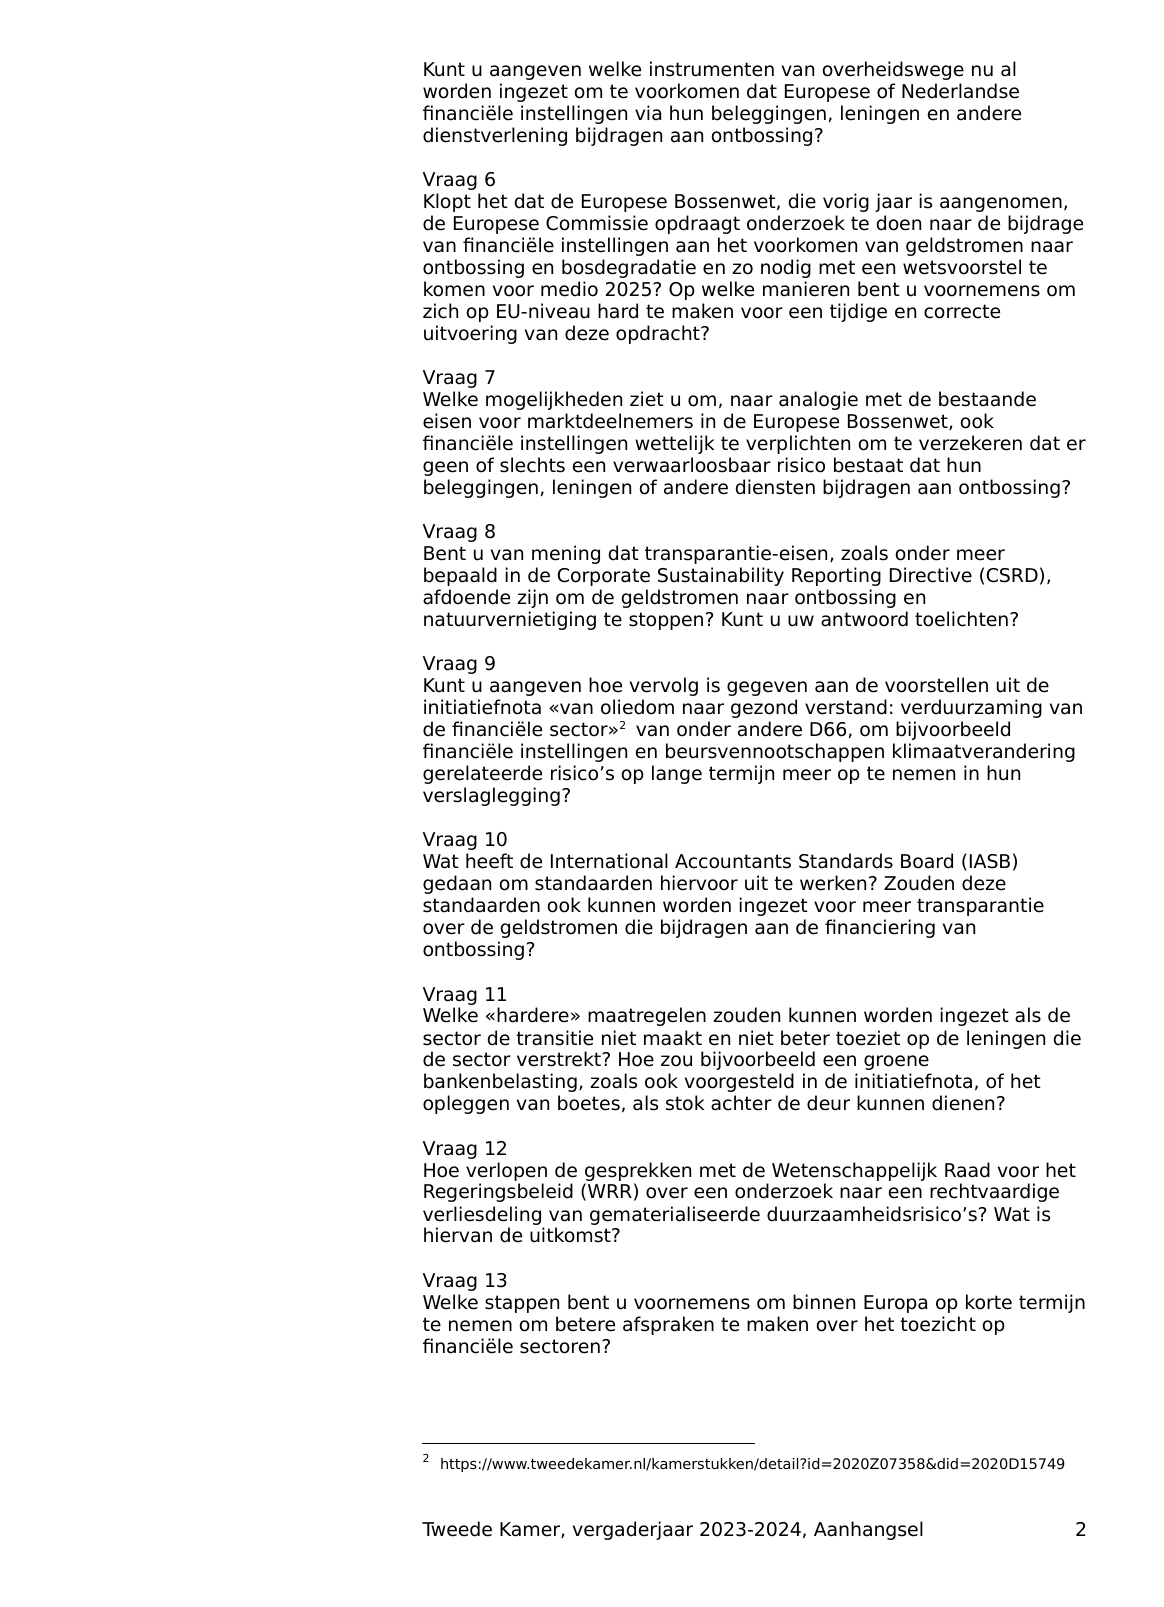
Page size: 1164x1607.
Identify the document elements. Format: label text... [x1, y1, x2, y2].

text Vraag 13 [422, 1269, 1087, 1292]
text Wat heeft de International Accountants Standards Board (IASB) gedaan om standaarden hiervoor uit te werken? Zouden deze standaarden ook kunnen worden ingezet voor meer transparantie over de geldstromen die bijdragen aan de financiering van ontbossing? [422, 851, 1087, 961]
text Vraag 12 [422, 1137, 1087, 1159]
text Welke mogelijkheden ziet u om, naar analogie met de bestaande eisen voor marktdeelnemers in de Europese Bossenwet, ook financiële instellingen wettelijk te verplichten om te verzekeren dat er geen of slechts een verwaarloosbaar risico bestaat dat hun beleggingen, leningen of andere diensten bijdragen aan ontbossing? [422, 389, 1087, 499]
text Kunt u aangeven hoe vervolg is gegeven aan de voorstellen uit de initiatiefnota «van oliedom naar gezond verstand: verduurzaming van de financiële sector» van onder andere D66, om bijvoorbeeld financiële instellingen en beursvennootschappen klimaatverandering gerelateerde risico’s op lange termijn meer op te nemen in hun verslaglegging? [422, 675, 1087, 807]
text Vraag 10 [422, 829, 1087, 851]
text Vraag 11 [422, 983, 1087, 1005]
text Bent u van mening dat transparantie-eisen, zoals onder meer bepaald in de Corporate Sustainability Reporting Directive (CSRD), afdoende zijn om de geldstromen naar ontbossing en natuurvernietiging te stoppen? Kunt u uw antwoord toelichten? [422, 543, 1087, 631]
text https://www.tweedekamer.nl/kamerstukken/detail?id=2020Z07358&did=2020D15749 [422, 1452, 1087, 1474]
text Klopt het dat de Europese Bossenwet, die vorig jaar is aangenomen, de Europese Commissie opdraagt onderzoek te doen naar de bijdrage van financiële instellingen aan het voorkomen van geldstromen naar ontbossing en bosdegradatie en zo nodig met een wetsvoorstel te komen voor medio 2025? Op welke manieren bent u voornemens om zich op EU-niveau hard te maken voor een tijdige en correcte uitvoering van deze opdracht? [422, 191, 1087, 345]
text Vraag 7 [422, 367, 1087, 389]
text Welke stappen bent u voornemens om binnen Europa op korte termijn te nemen om betere afspraken te maken over het toezicht op financiële sectoren? [422, 1292, 1087, 1357]
text Vraag 9 [422, 653, 1087, 675]
text Kunt u aangeven welke instrumenten van overheidswege nu al worden ingezet om te voorkomen dat Europese of Nederlandse financiële instellingen via hun beleggingen, leningen en andere dienstverlening bijdragen aan ontbossing? [422, 59, 1087, 147]
text Welke «hardere» maatregelen zouden kunnen worden ingezet als de sector de transitie niet maakt en niet beter toeziet op de leningen die de sector verstrekt? Hoe zou bijvoorbeeld een groene bankenbelasting, zoals ook voorgesteld in de initiatiefnota, of het opleggen van boetes, als stok achter de deur kunnen dienen? [422, 1005, 1087, 1115]
text Hoe verlopen de gesprekken met de Wetenschappelijk Raad voor het Regeringsbeleid (WRR) over een onderzoek naar een rechtvaardige verliesdeling van gematerialiseerde duurzaamheidsrisico’s? Wat is hiervan de uitkomst? [422, 1159, 1087, 1247]
text Vraag 6 [422, 169, 1087, 191]
text Vraag 8 [422, 521, 1087, 543]
